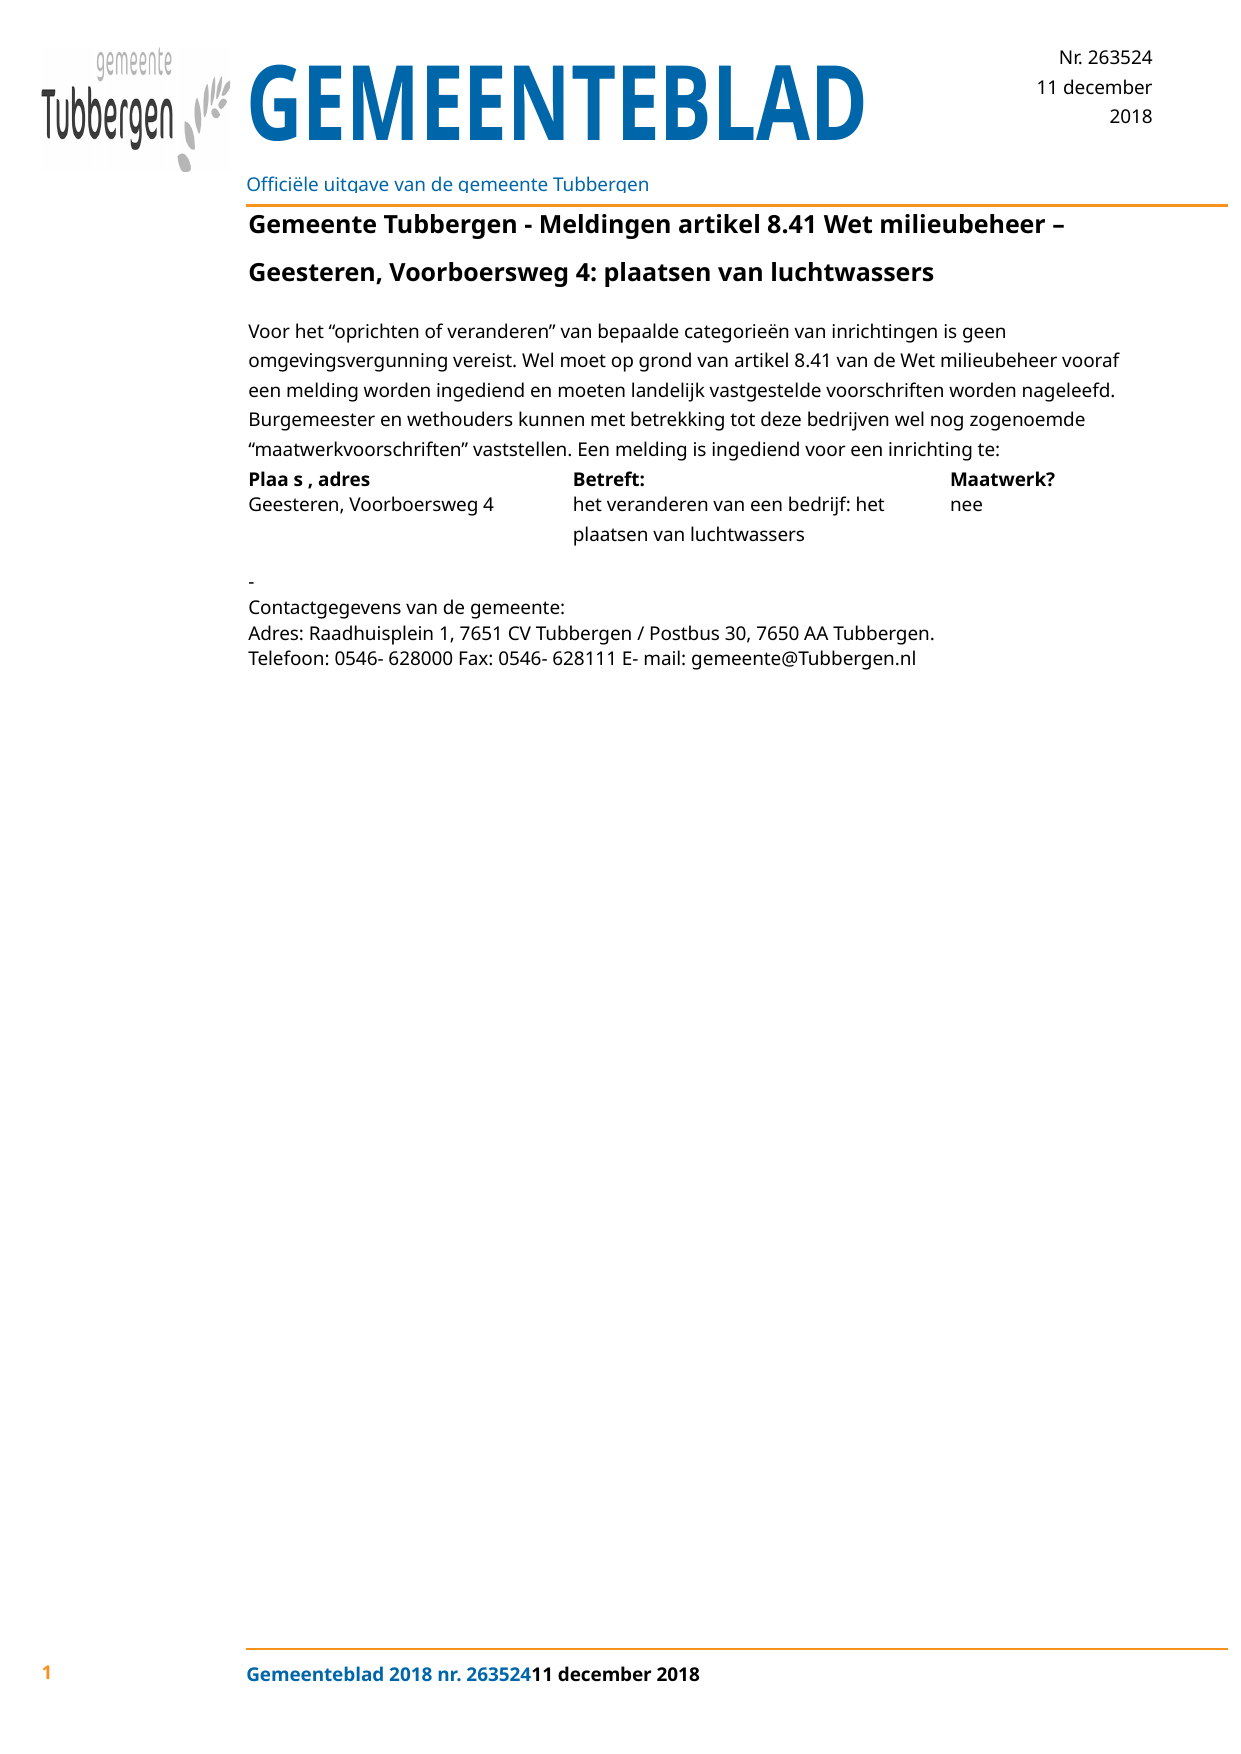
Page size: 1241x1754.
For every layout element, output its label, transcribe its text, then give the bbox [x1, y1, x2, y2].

table_cell het veranderen van een bedrijf: het plaatsen van luchtwassers [573, 492, 950, 547]
text Gemeente Tubbergen - Meldingen artikel 8.41 Wet milieubeheer – Geesteren, Voorboersweg 4: plaatsen van luchtwassers [248, 207, 1152, 288]
text Contactgegevens van de gemeente: [248, 594, 1152, 620]
table_cell Geesteren, Voorboersweg 4 [248, 492, 573, 547]
table_header Plaa s , adres [248, 466, 573, 492]
text Voor het “oprichten of veranderen” van bepaalde categorieën van inrichtingen is geen omgevingsvergunning vereist. Wel moet op grond van artikel 8.41 van de Wet milieubeheer vooraf een melding worden ingediend en moeten landelijk vastgestelde voorschriften worden nageleefd. Burgemeester en wethouders kunnen met betrekking tot deze bedrijven wel nog zogenoemde “maatwerkvoorschriften” vaststellen. Een melding is ingediend voor een inrichting te: [248, 318, 1152, 462]
text - [248, 568, 1152, 594]
text Adres: Raadhuisplein 1, 7651 CV Tubbergen / Postbus 30, 7650 AA Tubbergen. [248, 620, 1152, 646]
text Telefoon: 0546- 628000 Fax: 0546- 628111 E- mail: gemeente@Tubbergen.nl [248, 646, 1152, 671]
table_cell nee [950, 492, 1152, 547]
table_header Betreft: [573, 466, 950, 492]
table_header Maatwerk? [950, 466, 1152, 492]
picture [41, 47, 231, 172]
